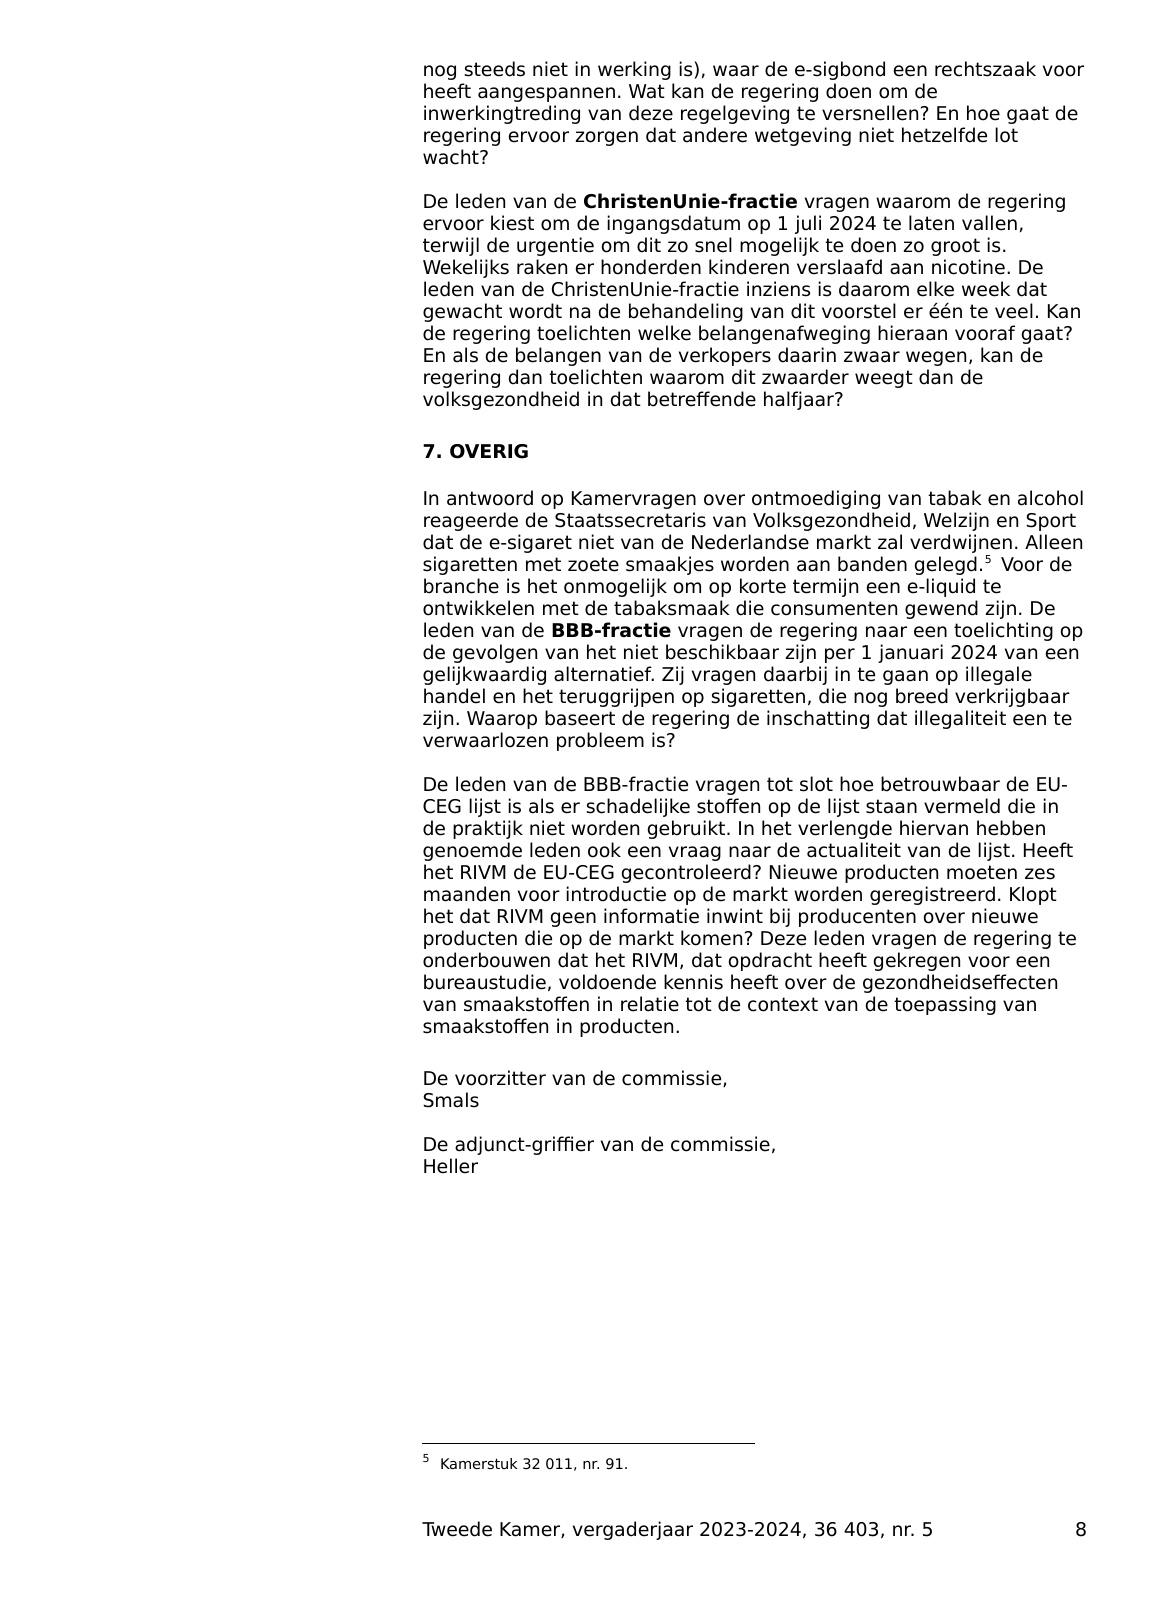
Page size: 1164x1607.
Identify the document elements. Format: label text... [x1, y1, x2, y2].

subtitle 7. OVERIG [422, 441, 1087, 463]
text De leden van de ChristenUnie-fractie vragen waarom de regering ervoor kiest om de ingangsdatum op 1 juli 2024 te laten vallen, terwijl de urgentie om dit zo snel mogelijk te doen zo groot is. Wekelijks raken er honderden kinderen verslaafd aan nicotine. De leden van de ChristenUnie-fractie inziens is daarom elke week dat gewacht wordt na de behandeling van dit voorstel er één te veel. Kan de regering toelichten welke belangenafweging hieraan vooraf gaat? En als de belangen van de verkopers daarin zwaar wegen, kan de regering dan toelichten waarom dit zwaarder weegt dan de volksgezondheid in dat betreffende halfjaar? [422, 191, 1087, 411]
text De voorzitter van de commissie, Smals [422, 1068, 1087, 1112]
text Kamerstuk 32 011, nr. 91. [422, 1452, 1087, 1474]
text De adjunct-griffier van de commissie, Heller [422, 1134, 1087, 1178]
text In antwoord op Kamervragen over ontmoediging van tabak en alcohol reageerde de Staatssecretaris van Volksgezondheid, Welzijn en Sport dat de e-sigaret niet van de Nederlandse markt zal verdwijnen. Alleen sigaretten met zoete smaakjes worden aan banden gelegd. Voor de branche is het onmogelijk om op korte termijn een e-liquid te ontwikkelen met de tabaksmaak die consumenten gewend zijn. De leden van de BBB-fractie vragen de regering naar een toelichting op de gevolgen van het niet beschikbaar zijn per 1 januari 2024 van een gelijkwaardig alternatief. Zij vragen daarbij in te gaan op illegale handel en het teruggrijpen op sigaretten, die nog breed verkrijgbaar zijn. Waarop baseert de regering de inschatting dat illegaliteit een te verwaarlozen probleem is? [422, 488, 1087, 752]
text De leden van de BBB-fractie vragen tot slot hoe betrouwbaar de EU-CEG lijst is als er schadelijke stoffen op de lijst staan vermeld die in de praktijk niet worden gebruikt. In het verlengde hiervan hebben genoemde leden ook een vraag naar de actualiteit van de lijst. Heeft het RIVM de EU-CEG gecontroleerd? Nieuwe producten moeten zes maanden voor introductie op de markt worden geregistreerd. Klopt het dat RIVM geen informatie inwint bij producenten over nieuwe producten die op de markt komen? Deze leden vragen de regering te onderbouwen dat het RIVM, dat opdracht heeft gekregen voor een bureaustudie, voldoende kennis heeft over de gezondheidseffecten van smaakstoffen in relatie tot de context van de toepassing van smaakstoffen in producten. [422, 774, 1087, 1038]
text nog steeds niet in werking is), waar de e-sigbond een rechtszaak voor heeft aangespannen. Wat kan de regering doen om de inwerkingtreding van deze regelgeving te versnellen? En hoe gaat de regering ervoor zorgen dat andere wetgeving niet hetzelfde lot wacht? [422, 59, 1087, 169]
